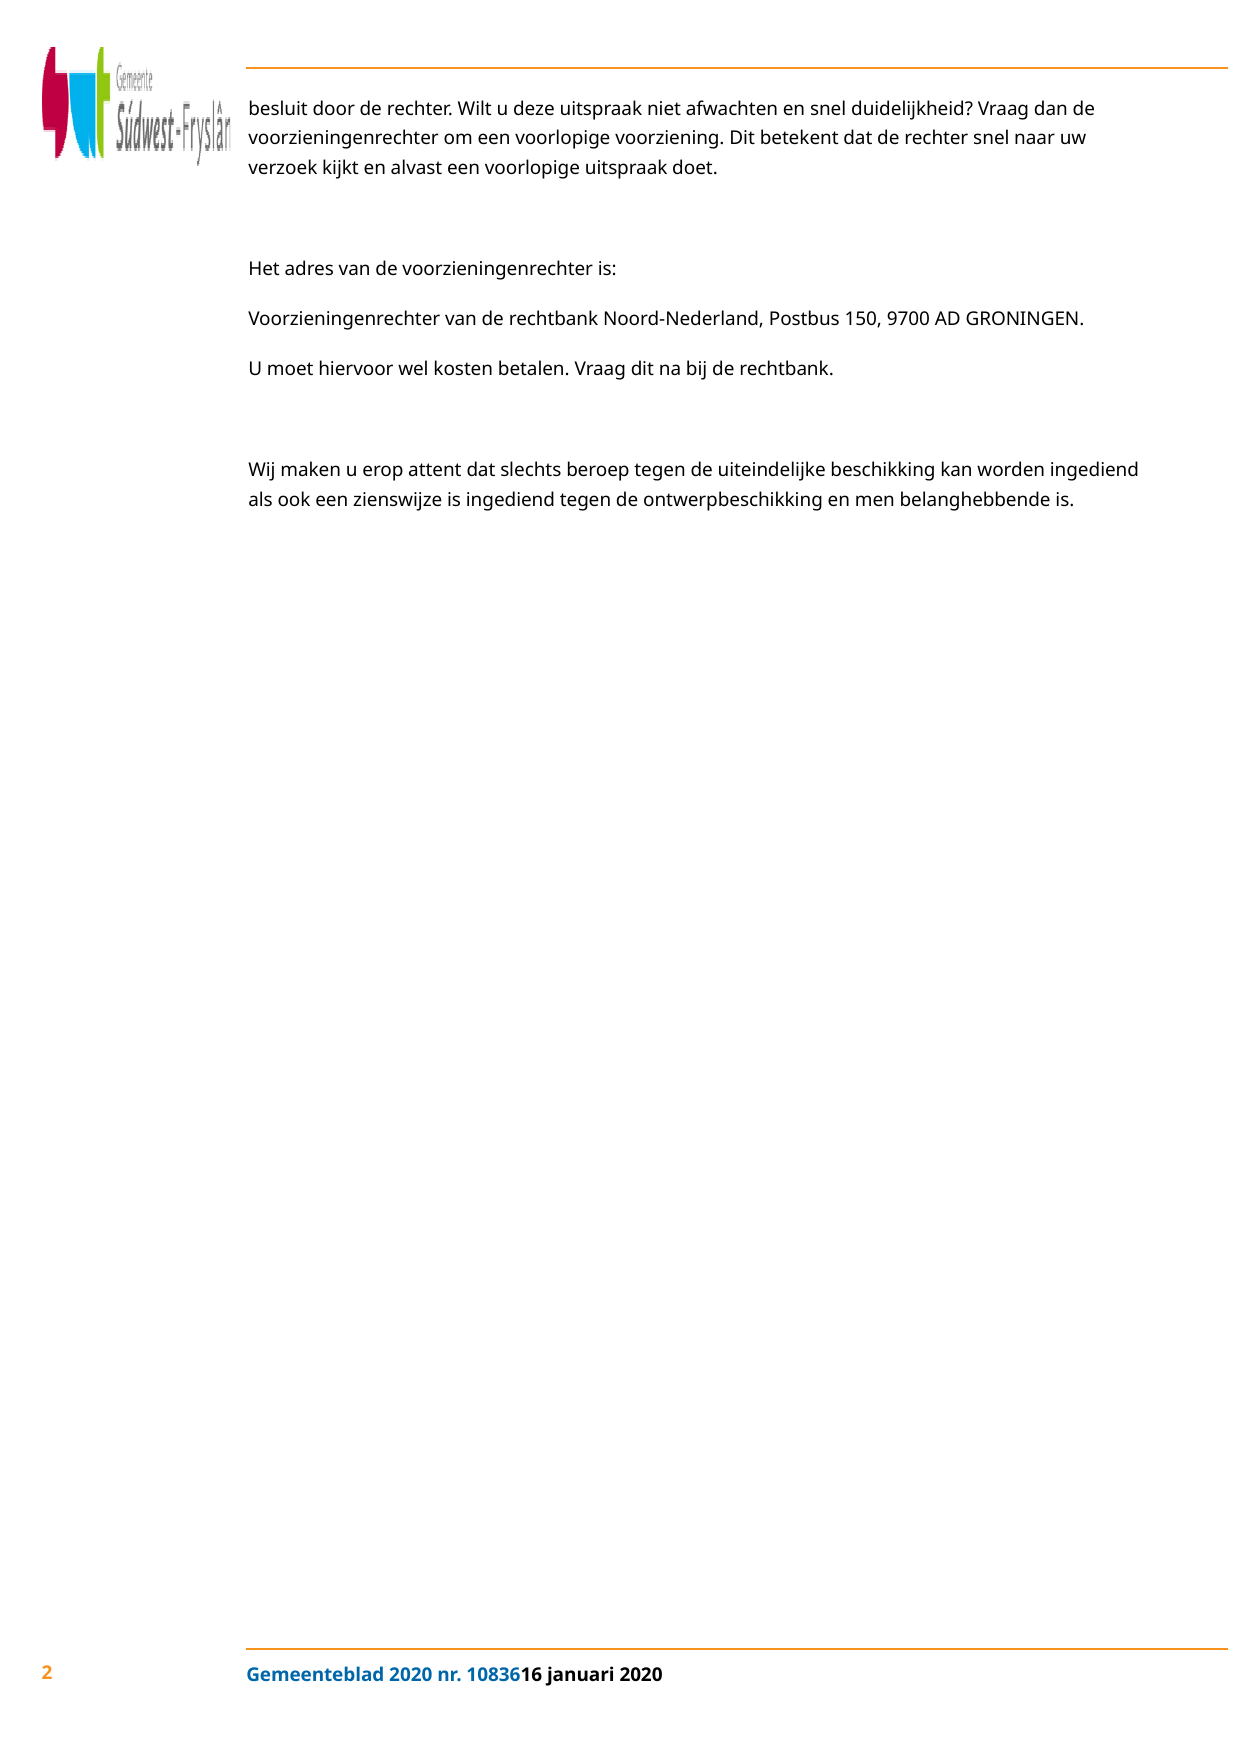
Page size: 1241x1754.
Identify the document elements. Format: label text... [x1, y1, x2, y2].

text Het adres van de voorzieningenrechter is: [248, 255, 1152, 281]
text Wij maken u erop attent dat slechts beroep tegen de uiteindelijke beschikking kan worden ingediend als ook een zienswijze is ingediend tegen de ontwerpbeschikking en men belanghebbende is. [248, 456, 1152, 512]
text Voorzieningenrechter van de rechtbank Noord-Nederland, Postbus 150, 9700 AD GRONINGEN. [248, 305, 1152, 331]
text U moet hiervoor wel kosten betalen. Vraag dit na bij de rechtbank. [248, 356, 1152, 381]
picture [41, 47, 231, 172]
text besluit door de rechter. Wilt u deze uitspraak niet afwachten en snel duidelijkheid? Vraag dan de voorzieningenrechter om een voorlopige voorziening. Dit betekent dat de rechter snel naar uw verzoek kijkt en alvast een voorlopige uitspraak doet. [248, 95, 1152, 180]
